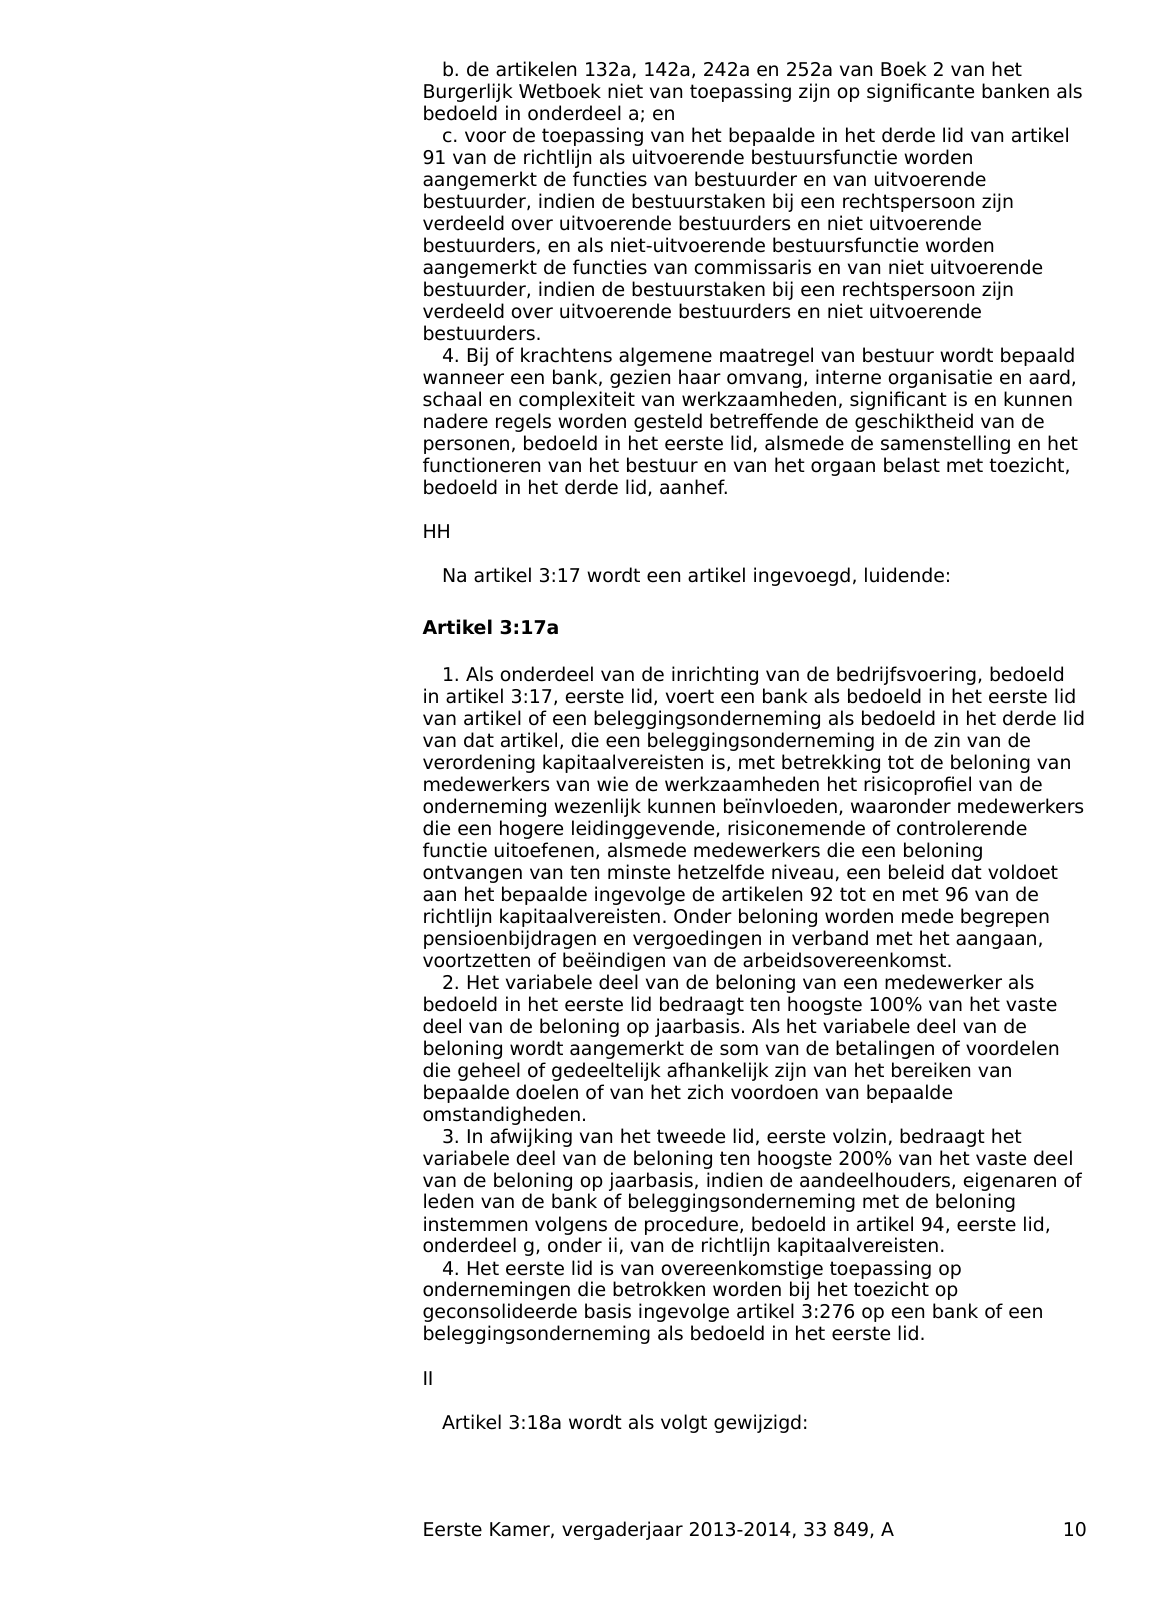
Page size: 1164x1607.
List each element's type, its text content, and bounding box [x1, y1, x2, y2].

text c. voor de toepassing van het bepaalde in het derde lid van artikel 91 van de richtlijn als uitvoerende bestuursfunctie worden aangemerkt de functies van bestuurder en van uitvoerende bestuurder, indien de bestuurstaken bij een rechtspersoon zijn verdeeld over uitvoerende bestuurders en niet uitvoerende bestuurders, en als niet-uitvoerende bestuursfunctie worden aangemerkt de functies van commissaris en van niet uitvoerende bestuurder, indien de bestuurstaken bij een rechtspersoon zijn verdeeld over uitvoerende bestuurders en niet uitvoerende bestuurders. [422, 125, 1087, 345]
text HH [422, 521, 1087, 543]
text Artikel 3:18a wordt als volgt gewijzigd: [422, 1412, 1087, 1434]
text 3. In afwijking van het tweede lid, eerste volzin, bedraagt het variabele deel van de beloning ten hoogste 200% van het vaste deel van de beloning op jaarbasis, indien de aandeelhouders, eigenaren of leden van de bank of beleggingsonderneming met de beloning instemmen volgens de procedure, bedoeld in artikel 94, eerste lid, onderdeel g, onder ii, van de richtlijn kapitaalvereisten. [422, 1126, 1087, 1257]
text b. de artikelen 132a, 142a, 242a en 252a van Boek 2 van het Burgerlijk Wetboek niet van toepassing zijn op significante banken als bedoeld in onderdeel a; en [422, 59, 1087, 125]
text II [422, 1367, 1087, 1389]
subtitle Artikel 3:17a [422, 617, 1087, 639]
text 2. Het variabele deel van de beloning van een medewerker als bedoeld in het eerste lid bedraagt ten hoogste 100% van het vaste deel van de beloning op jaarbasis. Als het variabele deel van de beloning wordt aangemerkt de som van de betalingen of voordelen die geheel of gedeeltelijk afhankelijk zijn van het bereiken van bepaalde doelen of van het zich voordoen van bepaalde omstandigheden. [422, 972, 1087, 1126]
text Na artikel 3:17 wordt een artikel ingevoegd, luidende: [422, 565, 1087, 587]
text 4. Bij of krachtens algemene maatregel van bestuur wordt bepaald wanneer een bank, gezien haar omvang, interne organisatie en aard, schaal en complexiteit van werkzaamheden, significant is en kunnen nadere regels worden gesteld betreffende de geschiktheid van de personen, bedoeld in het eerste lid, alsmede de samenstelling en het functioneren van het bestuur en van het orgaan belast met toezicht, bedoeld in het derde lid, aanhef. [422, 345, 1087, 499]
text 4. Het eerste lid is van overeenkomstige toepassing op ondernemingen die betrokken worden bij het toezicht op geconsolideerde basis ingevolge artikel 3:276 op een bank of een beleggingsonderneming als bedoeld in het eerste lid. [422, 1257, 1087, 1345]
text 1. Als onderdeel van de inrichting van de bedrijfsvoering, bedoeld in artikel 3:17, eerste lid, voert een bank als bedoeld in het eerste lid van artikel of een beleggingsonderneming als bedoeld in het derde lid van dat artikel, die een beleggingsonderneming in de zin van de verordening kapitaalvereisten is, met betrekking tot de beloning van medewerkers van wie de werkzaamheden het risicoprofiel van de onderneming wezenlijk kunnen beïnvloeden, waaronder medewerkers die een hogere leidinggevende, risiconemende of controlerende functie uitoefenen, alsmede medewerkers die een beloning ontvangen van ten minste hetzelfde niveau, een beleid dat voldoet aan het bepaalde ingevolge de artikelen 92 tot en met 96 van de richtlijn kapitaalvereisten. Onder beloning worden mede begrepen pensioenbijdragen en vergoedingen in verband met het aangaan, voortzetten of beëindigen van de arbeidsovereenkomst. [422, 664, 1087, 972]
